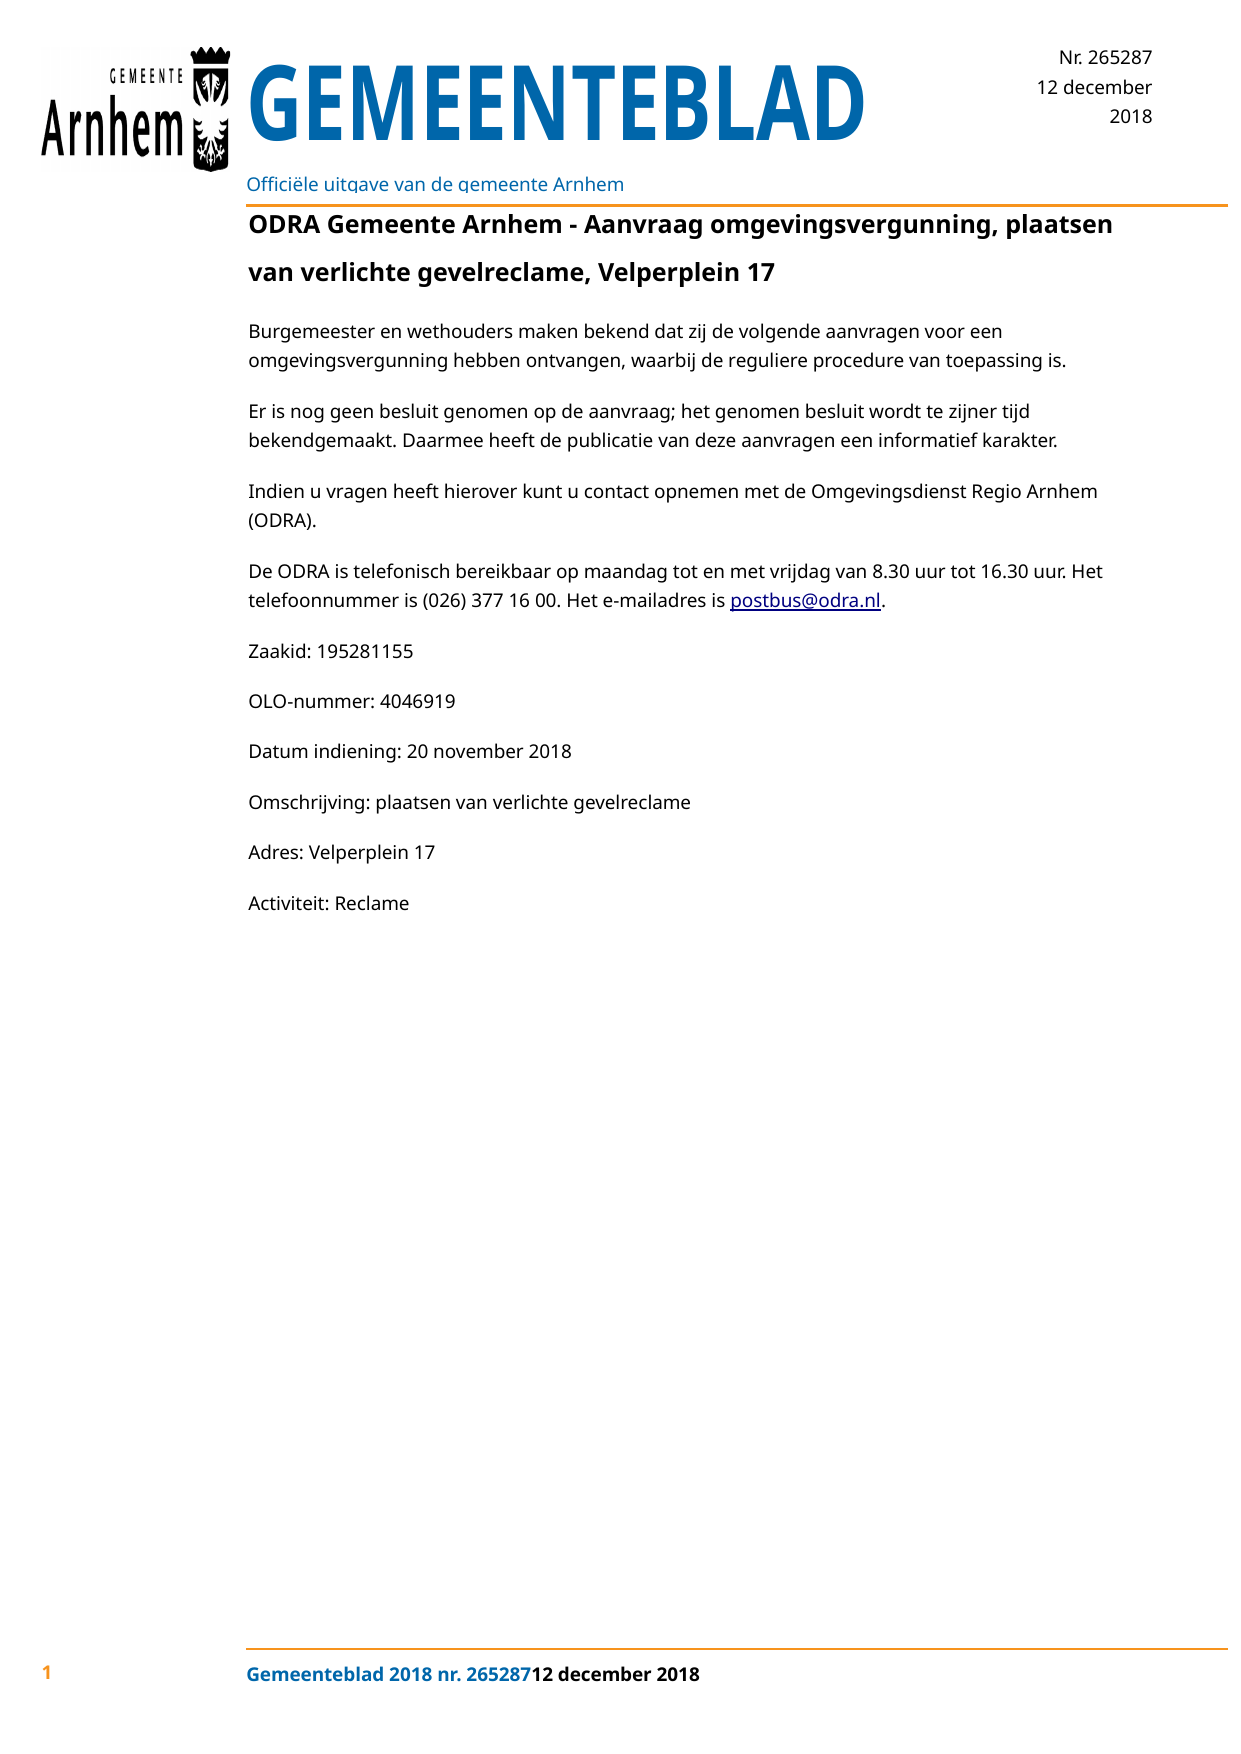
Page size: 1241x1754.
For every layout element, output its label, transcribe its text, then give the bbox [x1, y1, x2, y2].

text Datum indiening: 20 november 2018 [248, 739, 1152, 764]
text Zaakid: 195281155 [248, 638, 1152, 664]
text De ODRA is telefonisch bereikbaar op maandag tot en met vrijdag van 8.30 uur tot 16.30 uur. Het telefoonnummer is (026) 377 16 00. Het e-mailadres is postbus@odra.nl. [248, 558, 1152, 613]
text OLO-nummer: 4046919 [248, 688, 1152, 714]
text Indien u vragen heeft hierover kunt u contact opnemen met de Omgevingsdienst Regio Arnhem (ODRA). [248, 478, 1152, 533]
text Er is nog geen besluit genomen op de aanvraag; het genomen besluit wordt te zijner tijd bekendgemaakt. Daarmee heeft de publicatie van deze aanvragen een informatief karakter. [248, 398, 1152, 453]
text Omschrijving: plaatsen van verlichte gevelreclame [248, 789, 1152, 815]
text ODRA Gemeente Arnhem - Aanvraag omgevingsvergunning, plaatsen van verlichte gevelreclame, Velperplein 17 [248, 207, 1152, 288]
text Burgemeester en wethouders maken bekend dat zij de volgende aanvragen voor een omgevingsvergunning hebben ontvangen, waarbij de reguliere procedure van toepassing is. [248, 318, 1152, 373]
text Adres: Velperplein 17 [248, 839, 1152, 865]
text Activiteit: Reclame [248, 890, 1152, 916]
picture [41, 47, 231, 172]
